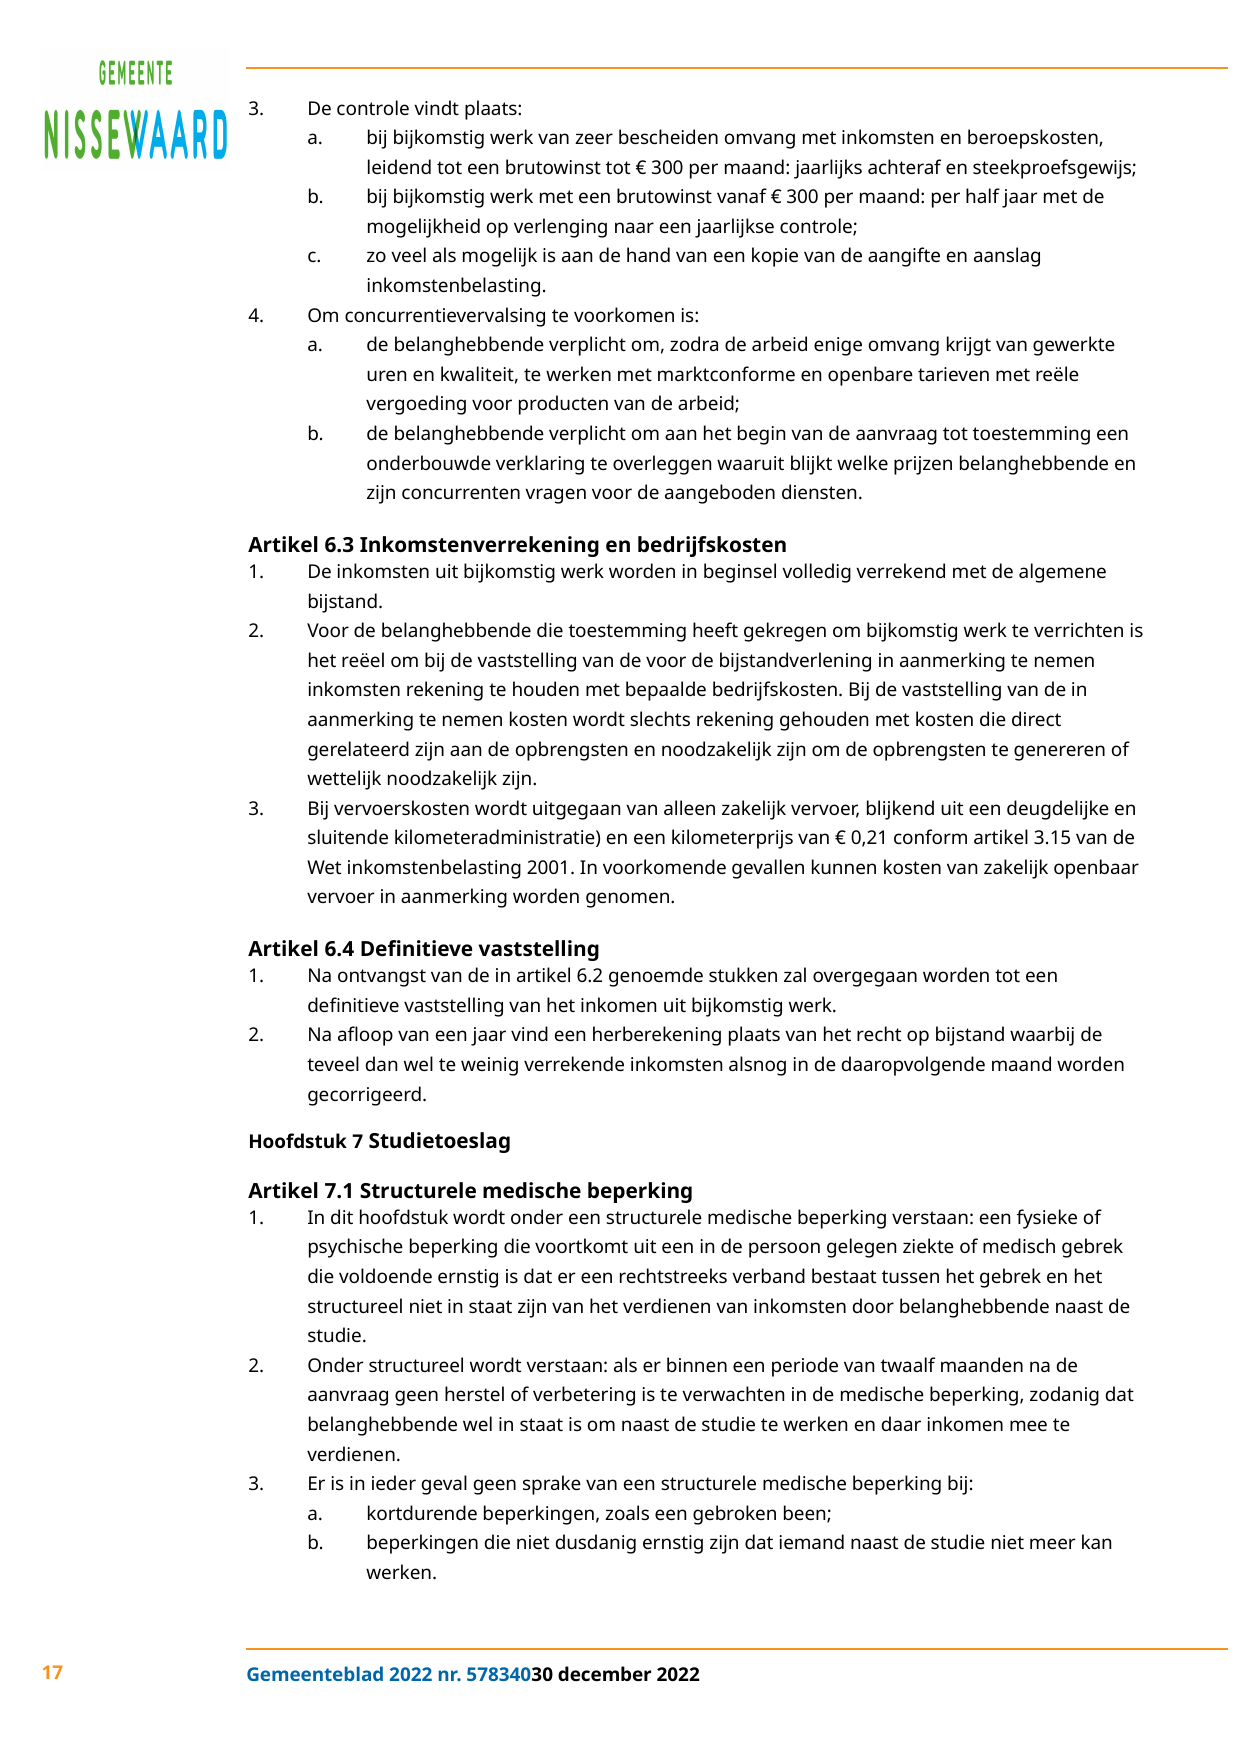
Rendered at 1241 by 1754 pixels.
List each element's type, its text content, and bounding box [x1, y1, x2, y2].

list Er is in ieder geval geen sprake van een structurele medische beperking bij: [248, 1470, 1152, 1496]
list de belanghebbende verplicht om, zodra de arbeid enige omvang krijgt van gewerkte uren en kwaliteit, te werken met marktconforme en openbare tarieven met reële vergoeding voor producten van de arbeid; [307, 331, 1152, 416]
text Artikel 6.3 Inkomstenverrekening en bedrijfskosten [248, 530, 1152, 558]
list Na afloop van een jaar vind een herberekening plaats van het recht op bijstand waarbij de teveel dan wel te weinig verrekende inkomsten alsnog in de daaropvolgende maand worden gecorrigeerd. [248, 1022, 1152, 1107]
list Voor de belanghebbende die toestemming heeft gekregen om bijkomstig werk te verrichten is het reëel om bij de vaststelling van de voor de bijstandverlening in aanmerking te nemen inkomsten rekening te houden met bepaalde bedrijfskosten. Bij de vaststelling van de in aanmerking te nemen kosten wordt slechts rekening gehouden met kosten die direct gerelateerd zijn aan de opbrengsten en noodzakelijk zijn om de opbrengsten te genereren of wettelijk noodzakelijk zijn. [248, 617, 1152, 791]
list zo veel als mogelijk is aan de hand van een kopie van de aangifte en aanslag inkomstenbelasting. [307, 243, 1152, 298]
list kortdurende beperkingen, zoals een gebroken been; [307, 1500, 1152, 1526]
picture [41, 47, 231, 172]
list beperkingen die niet dusdanig ernstig zijn dat iemand naast de studie niet meer kan werken. [307, 1529, 1152, 1585]
text Artikel 7.1 Structurele medische beperking [248, 1176, 1152, 1204]
list Om concurrentievervalsing te voorkomen is: [248, 302, 1152, 328]
list De controle vindt plaats: [248, 95, 1152, 121]
list Bij vervoerskosten wordt uitgegaan van alleen zakelijk vervoer, blijkend uit een deugdelijke en sluitende kilometeradministratie) en een kilometerprijs van € 0,21 conform artikel 3.15 van de Wet inkomstenbelasting 2001. In voorkomende gevallen kunnen kosten van zakelijk openbaar vervoer in aanmerking worden genomen. [248, 795, 1152, 909]
list In dit hoofdstuk wordt onder een structurele medische beperking verstaan: een fysieke of psychische beperking die voortkomt uit een in de persoon gelegen ziekte of medisch gebrek die voldoende ernstig is dat er een rechtstreeks verband bestaat tussen het gebrek en het structureel niet in staat zijn van het verdienen van inkomsten door belanghebbende naast de studie. [248, 1204, 1152, 1348]
list Na ontvangst van de in artikel 6.2 genoemde stukken zal overgegaan worden tot een definitieve vaststelling van het inkomen uit bijkomstig werk. [248, 962, 1152, 1018]
text Hoofdstuk 7 Studietoeslag [248, 1126, 1152, 1155]
list De inkomsten uit bijkomstig werk worden in beginsel volledig verrekend met de algemene bijstand. [248, 558, 1152, 613]
text Artikel 6.4 Definitieve vaststelling [248, 934, 1152, 962]
list bij bijkomstig werk van zeer bescheiden omvang met inkomsten en beroepskosten, leidend tot een brutowinst tot € 300 per maand: jaarlijks achteraf en steekproefsgewijs; [307, 124, 1152, 180]
list bij bijkomstig werk met een brutowinst vanaf € 300 per maand: per half jaar met de mogelijkheid op verlenging naar een jaarlijkse controle; [307, 183, 1152, 239]
list Onder structureel wordt verstaan: als er binnen een periode van twaalf maanden na de aanvraag geen herstel of verbetering is te verwachten in de medische beperking, zodanig dat belanghebbende wel in staat is om naast de studie te werken en daar inkomen mee te verdienen. [248, 1352, 1152, 1467]
list de belanghebbende verplicht om aan het begin van de aanvraag tot toestemming een onderbouwde verklaring te overleggen waaruit blijkt welke prijzen belanghebbende en zijn concurrenten vragen voor de aangeboden diensten. [307, 420, 1152, 505]
